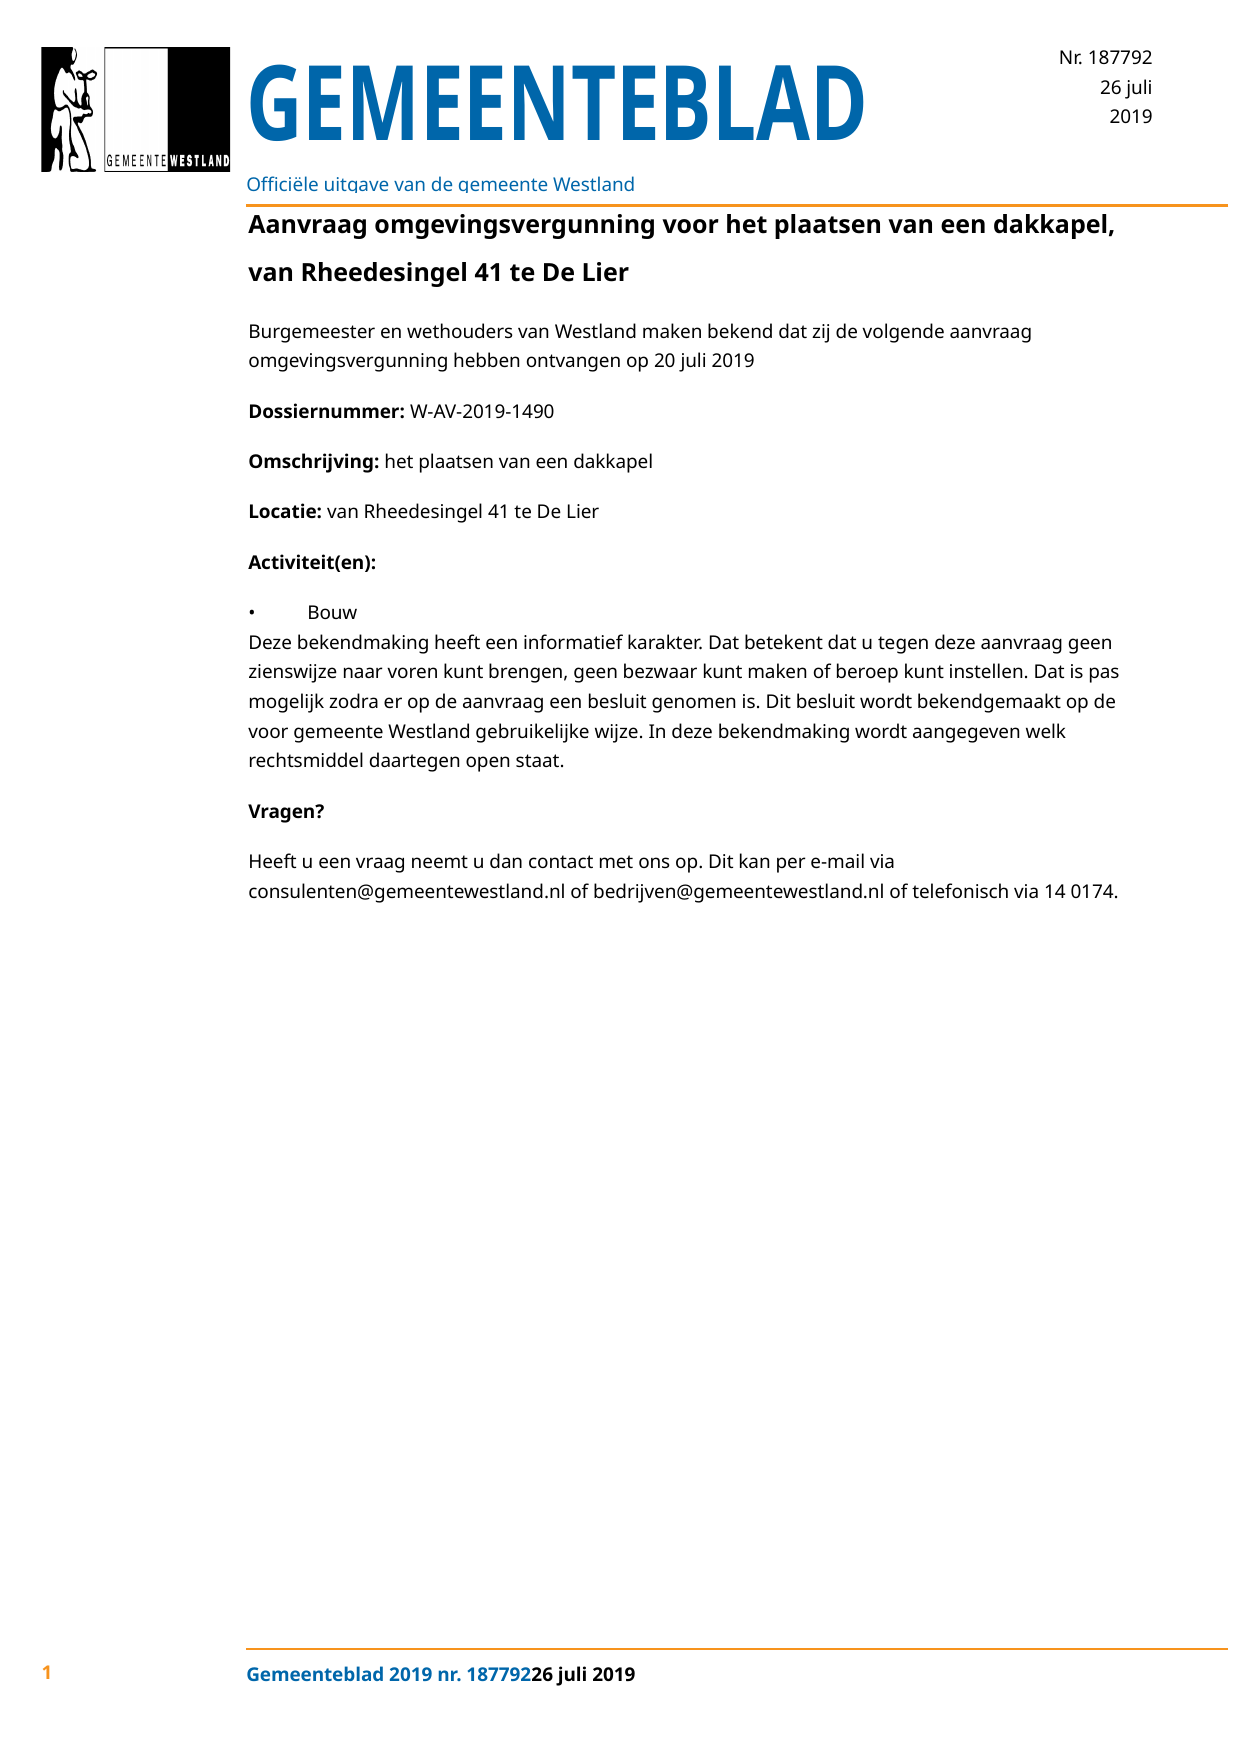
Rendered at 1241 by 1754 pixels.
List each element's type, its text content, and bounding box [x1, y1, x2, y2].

text Burgemeester en wethouders van Westland maken bekend dat zij de volgende aanvraag omgevingsvergunning hebben ontvangen op 20 juli 2019 [248, 318, 1152, 373]
text Activiteit(en): [248, 549, 1152, 575]
text Heeft u een vraag neemt u dan contact met ons op. Dit kan per e-mail via consulenten@gemeentewestland.nl of bedrijven@gemeentewestland.nl of telefonisch via 14 0174. [248, 848, 1152, 904]
text Deze bekendmaking heeft een informatief karakter. Dat betekent dat u tegen deze aanvraag geen zienswijze naar voren kunt brengen, geen bezwaar kunt maken of beroep kunt instellen. Dat is pas mogelijk zodra er op de aanvraag een besluit genomen is. Dit besluit wordt bekendgemaakt op de voor gemeente Westland gebruikelijke wijze. In deze bekendmaking wordt aangegeven welk rechtsmiddel daartegen open staat. [248, 629, 1152, 773]
list Bouw [248, 599, 1152, 625]
text Aanvraag omgevingsvergunning voor het plaatsen van een dakkapel, van Rheedesingel 41 te De Lier [248, 207, 1152, 288]
text Locatie: van Rheedesingel 41 te De Lier [248, 499, 1152, 524]
text Vragen? [248, 798, 1152, 824]
text Dossiernummer: W-AV-2019-1490 [248, 398, 1152, 424]
text Omschrijving: het plaatsen van een dakkapel [248, 448, 1152, 474]
picture [41, 47, 231, 172]
